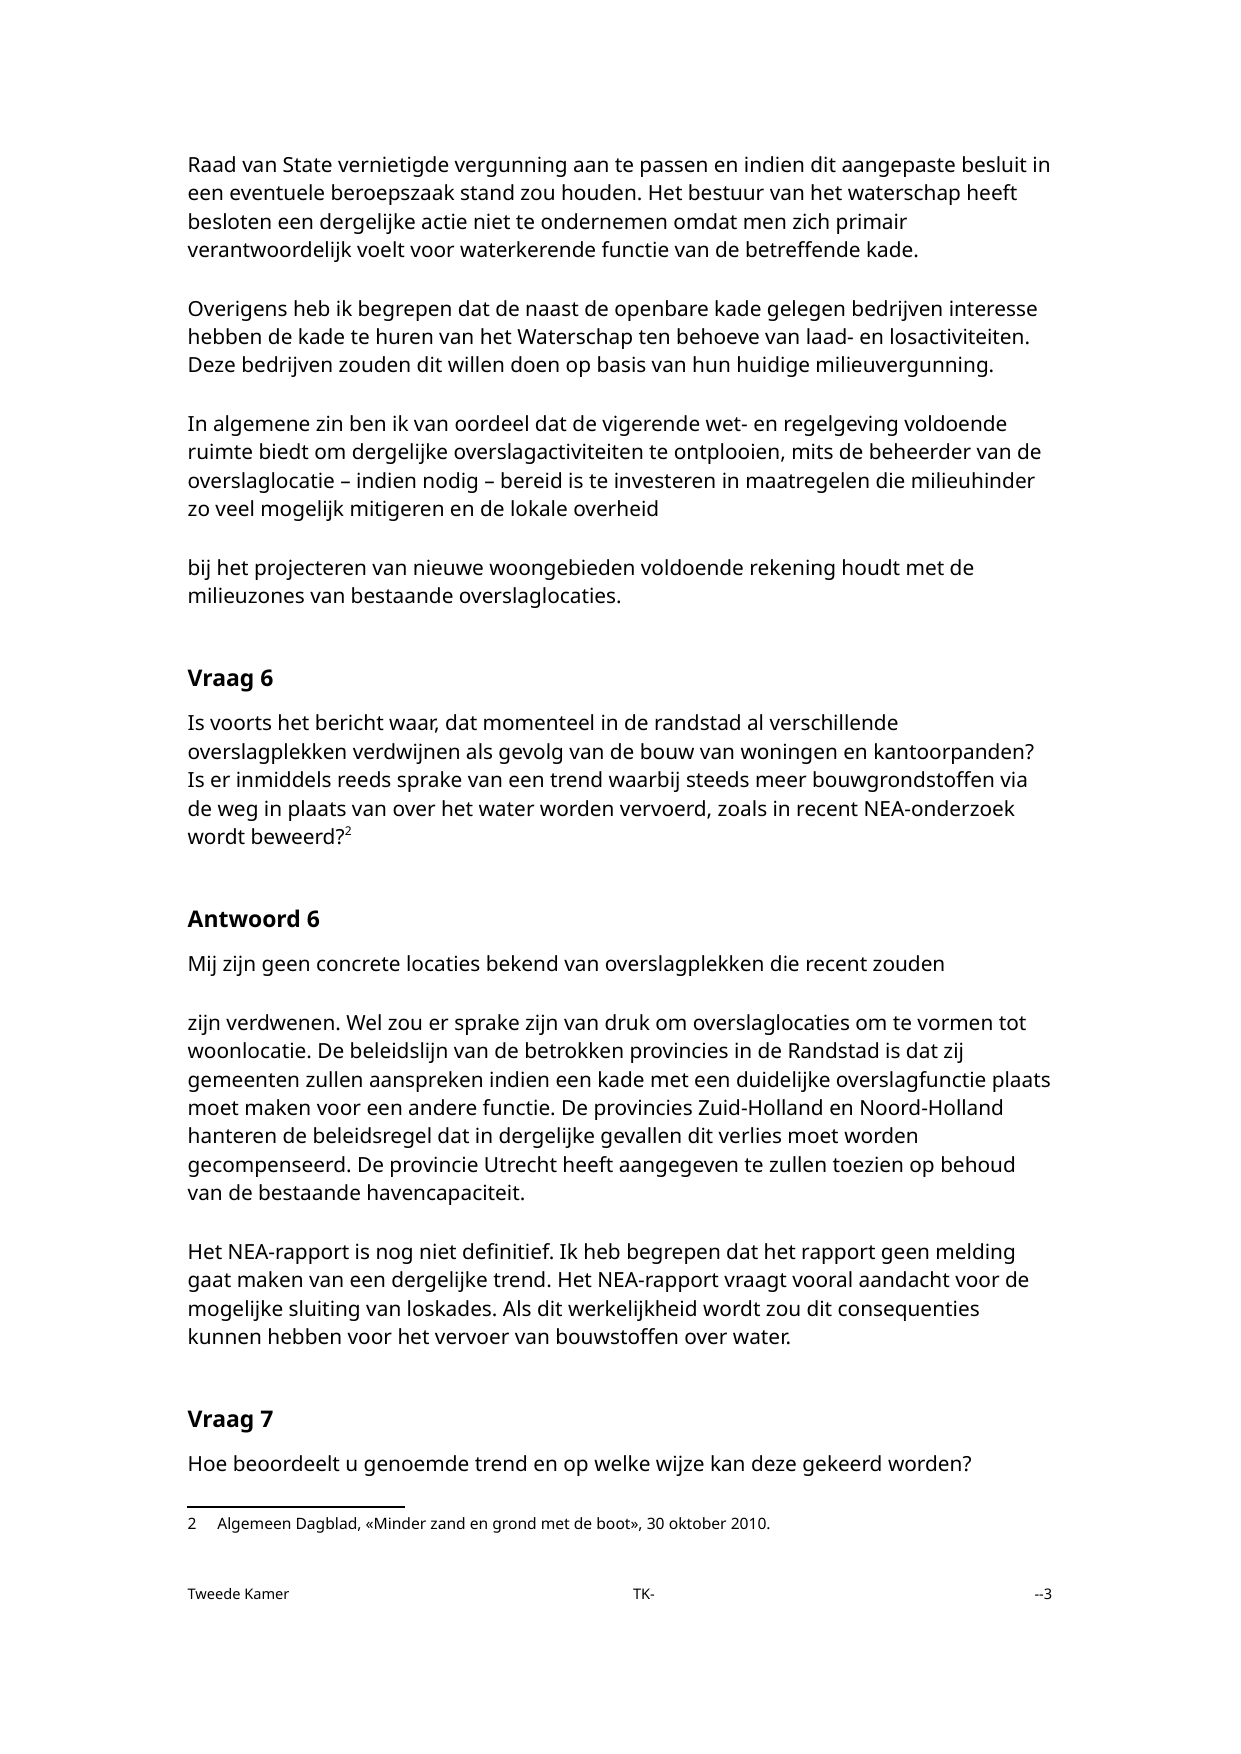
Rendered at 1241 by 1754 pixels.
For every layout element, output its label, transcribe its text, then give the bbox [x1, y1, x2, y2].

text Is voorts het bericht waar, dat momenteel in de randstad al verschillende overslagplekken verdwijnen als gevolg van de bouw van woningen en kantoorpanden? Is er inmiddels reeds sprake van een trend waarbij steeds meer bouwgrondstoffen via de weg in plaats van over het water worden vervoerd, zoals in recent NEA-onderzoek wordt beweerd? [187, 708, 1053, 851]
subtitle Vraag 7 [187, 1403, 1053, 1434]
subtitle Vraag 6 [187, 662, 1053, 693]
text Overigens heb ik begrepen dat de naast de openbare kade gelegen bedrijven interesse hebben de kade te huren van het Waterschap ten behoeve van laad- en losactiviteiten. Deze bedrijven zouden dit willen doen op basis van hun huidige milieuvergunning. [187, 294, 1053, 379]
text bij het projecteren van nieuwe woongebieden voldoende rekening houdt met de milieuzones van bestaande overslaglocaties. [187, 553, 1053, 610]
text Hoe beoordeelt u genoemde trend en op welke wijze kan deze gekeerd worden? [187, 1449, 1053, 1478]
text Raad van State vernietigde vergunning aan te passen en indien dit aangepaste besluit in een eventuele beroepszaak stand zou houden. Het bestuur van het waterschap heeft besloten een dergelijke actie niet te ondernemen omdat men zich primair verantwoordelijk voelt voor waterkerende functie van de betreffende kade. [187, 150, 1053, 264]
text Het NEA-rapport is nog niet definitief. Ik heb begrepen dat het rapport geen melding gaat maken van een dergelijke trend. Het NEA-rapport vraagt vooral aandacht voor de mogelijke sluiting van loskades. Als dit werkelijkheid wordt zou dit consequenties kunnen hebben voor het vervoer van bouwstoffen over water. [187, 1237, 1053, 1351]
subtitle Antwoord 6 [187, 903, 1053, 934]
text Mij zijn geen concrete locaties bekend van overslagplekken die recent zouden [187, 949, 1053, 978]
text zijn verdwenen. Wel zou er sprake zijn van druk om overslaglocaties om te vormen tot woonlocatie. De beleidslijn van de betrokken provincies in de Randstad is dat zij gemeenten zullen aanspreken indien een kade met een duidelijke overslagfunctie plaats moet maken voor een andere functie. De provincies Zuid-Holland en Noord-Holland hanteren de beleidsregel dat in dergelijke gevallen dit verlies moet worden gecompenseerd. De provincie Utrecht heeft aangegeven te zullen toezien op behoud van de bestaande havencapaciteit. [187, 1008, 1053, 1207]
text In algemene zin ben ik van oordeel dat de vigerende wet- en regelgeving voldoende ruimte biedt om dergelijke overslagactiviteiten te ontplooien, mits de beheerder van de overslaglocatie – indien nodig – bereid is te investeren in maatregelen die milieuhinder zo veel mogelijk mitigeren en de lokale overheid [187, 409, 1053, 523]
text Algemeen Dagblad, «Minder zand en grond met de boot», 30 oktober 2010. [187, 1506, 1053, 1534]
